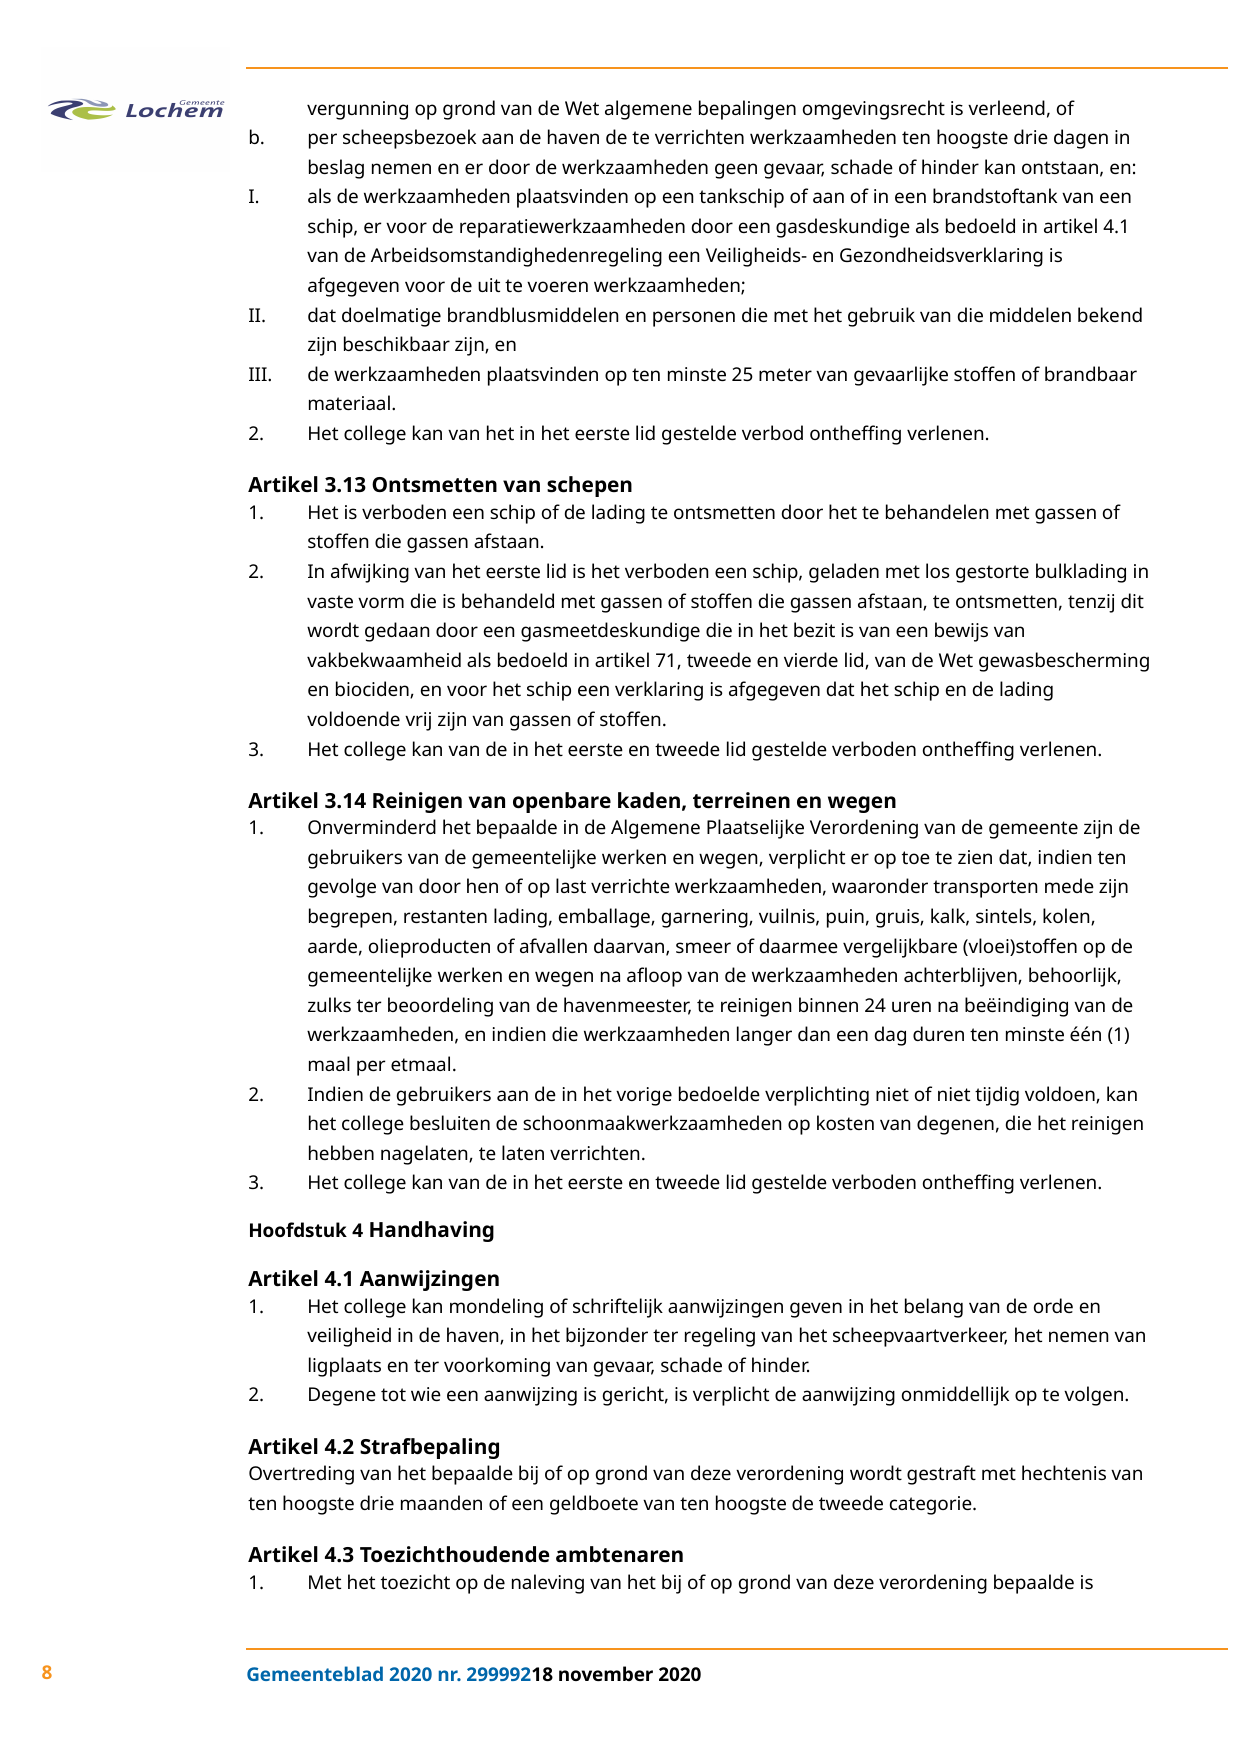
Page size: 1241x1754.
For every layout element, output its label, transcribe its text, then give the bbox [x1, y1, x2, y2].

list Het college kan van de in het eerste en tweede lid gestelde verboden ontheffing verlenen. [248, 1169, 1152, 1195]
text Hoofdstuk 4 Handhaving [248, 1215, 1152, 1244]
list Degene tot wie een aanwijzing is gericht, is verplicht de aanwijzing onmiddellijk op te volgen. [248, 1382, 1152, 1407]
list als de werkzaamheden plaatsvinden op een tankschip of aan of in een brandstoftank van een schip, er voor de reparatiewerkzaamheden door een gasdeskundige als bedoeld in artikel 4.1 van de Arbeidsomstandighedenregeling een Veiligheids- en Gezondheidsverklaring is afgegeven voor de uit te voeren werkzaamheden; [248, 183, 1152, 298]
text Artikel 4.3 Toezichthoudende ambtenaren [248, 1541, 1152, 1569]
text Artikel 4.2 Strafbepaling [248, 1432, 1152, 1461]
picture [41, 47, 231, 172]
text Overtreding van het bepaalde bij of op grond van deze verordening wordt gestraft met hechtenis van ten hoogste drie maanden of een geldboete van ten hoogste de tweede categorie. [248, 1461, 1152, 1516]
list dat doelmatige brandblusmiddelen en personen die met het gebruik van die middelen bekend zijn beschikbaar zijn, en [248, 302, 1152, 357]
list vergunning op grond van de Wet algemene bepalingen omgevingsrecht is verleend, of [248, 95, 1152, 121]
list In afwijking van het eerste lid is het verboden een schip, geladen met los gestorte bulklading in vaste vorm die is behandeld met gassen of stoffen die gassen afstaan, te ontsmetten, tenzij dit wordt gedaan door een gasmeetdeskundige die in het bezit is van een bewijs van vakbekwaamheid als bedoeld in artikel 71, tweede en vierde lid, van de Wet gewasbescherming en biociden, en voor het schip een verklaring is afgegeven dat het schip en de lading voldoende vrij zijn van gassen of stoffen. [248, 558, 1152, 732]
list Het college kan van de in het eerste en tweede lid gestelde verboden ontheffing verlenen. [248, 736, 1152, 761]
list de werkzaamheden plaatsvinden op ten minste 25 meter van gevaarlijke stoffen of brandbaar materiaal. [248, 361, 1152, 416]
list Met het toezicht op de naleving van het bij of op grond van deze verordening bepaalde is [248, 1569, 1152, 1595]
list Indien de gebruikers aan de in het vorige bedoelde verplichting niet of niet tijdig voldoen, kan het college besluiten de schoonmaakwerkzaamheden op kosten van degenen, die het reinigen hebben nagelaten, te laten verrichten. [248, 1081, 1152, 1166]
list per scheepsbezoek aan de haven de te verrichten werkzaamheden ten hoogste drie dagen in beslag nemen en er door de werkzaamheden geen gevaar, schade of hinder kan ontstaan, en: [248, 124, 1152, 180]
list Het college kan van het in het eerste lid gestelde verbod ontheffing verlenen. [248, 420, 1152, 446]
text Artikel 3.14 Reinigen van openbare kaden, terreinen en wegen [248, 786, 1152, 814]
list Het college kan mondeling of schriftelijk aanwijzingen geven in het belang van de orde en veiligheid in de haven, in het bijzonder ter regeling van het scheepvaartverkeer, het nemen van ligplaats en ter voorkoming van gevaar, schade of hinder. [248, 1293, 1152, 1378]
list Het is verboden een schip of de lading te ontsmetten door het te behandelen met gassen of stoffen die gassen afstaan. [248, 499, 1152, 554]
text Artikel 3.13 Ontsmetten van schepen [248, 471, 1152, 499]
text Artikel 4.1 Aanwijzingen [248, 1264, 1152, 1293]
list Onverminderd het bepaalde in de Algemene Plaatselijke Verordening van de gemeente zijn de gebruikers van de gemeentelijke werken en wegen, verplicht er op toe te zien dat, indien ten gevolge van door hen of op last verrichte werkzaamheden, waaronder transporten mede zijn begrepen, restanten lading, emballage, garnering, vuilnis, puin, gruis, kalk, sintels, kolen, aarde, olieproducten of afvallen daarvan, smeer of daarmee vergelijkbare (vloei)stoffen op de gemeentelijke werken en wegen na afloop van de werkzaamheden achterblijven, behoorlijk, zulks ter beoordeling van de havenmeester, te reinigen binnen 24 uren na beëindiging van de werkzaamheden, en indien die werkzaamheden langer dan een dag duren ten minste één (1) maal per etmaal. [248, 814, 1152, 1077]
